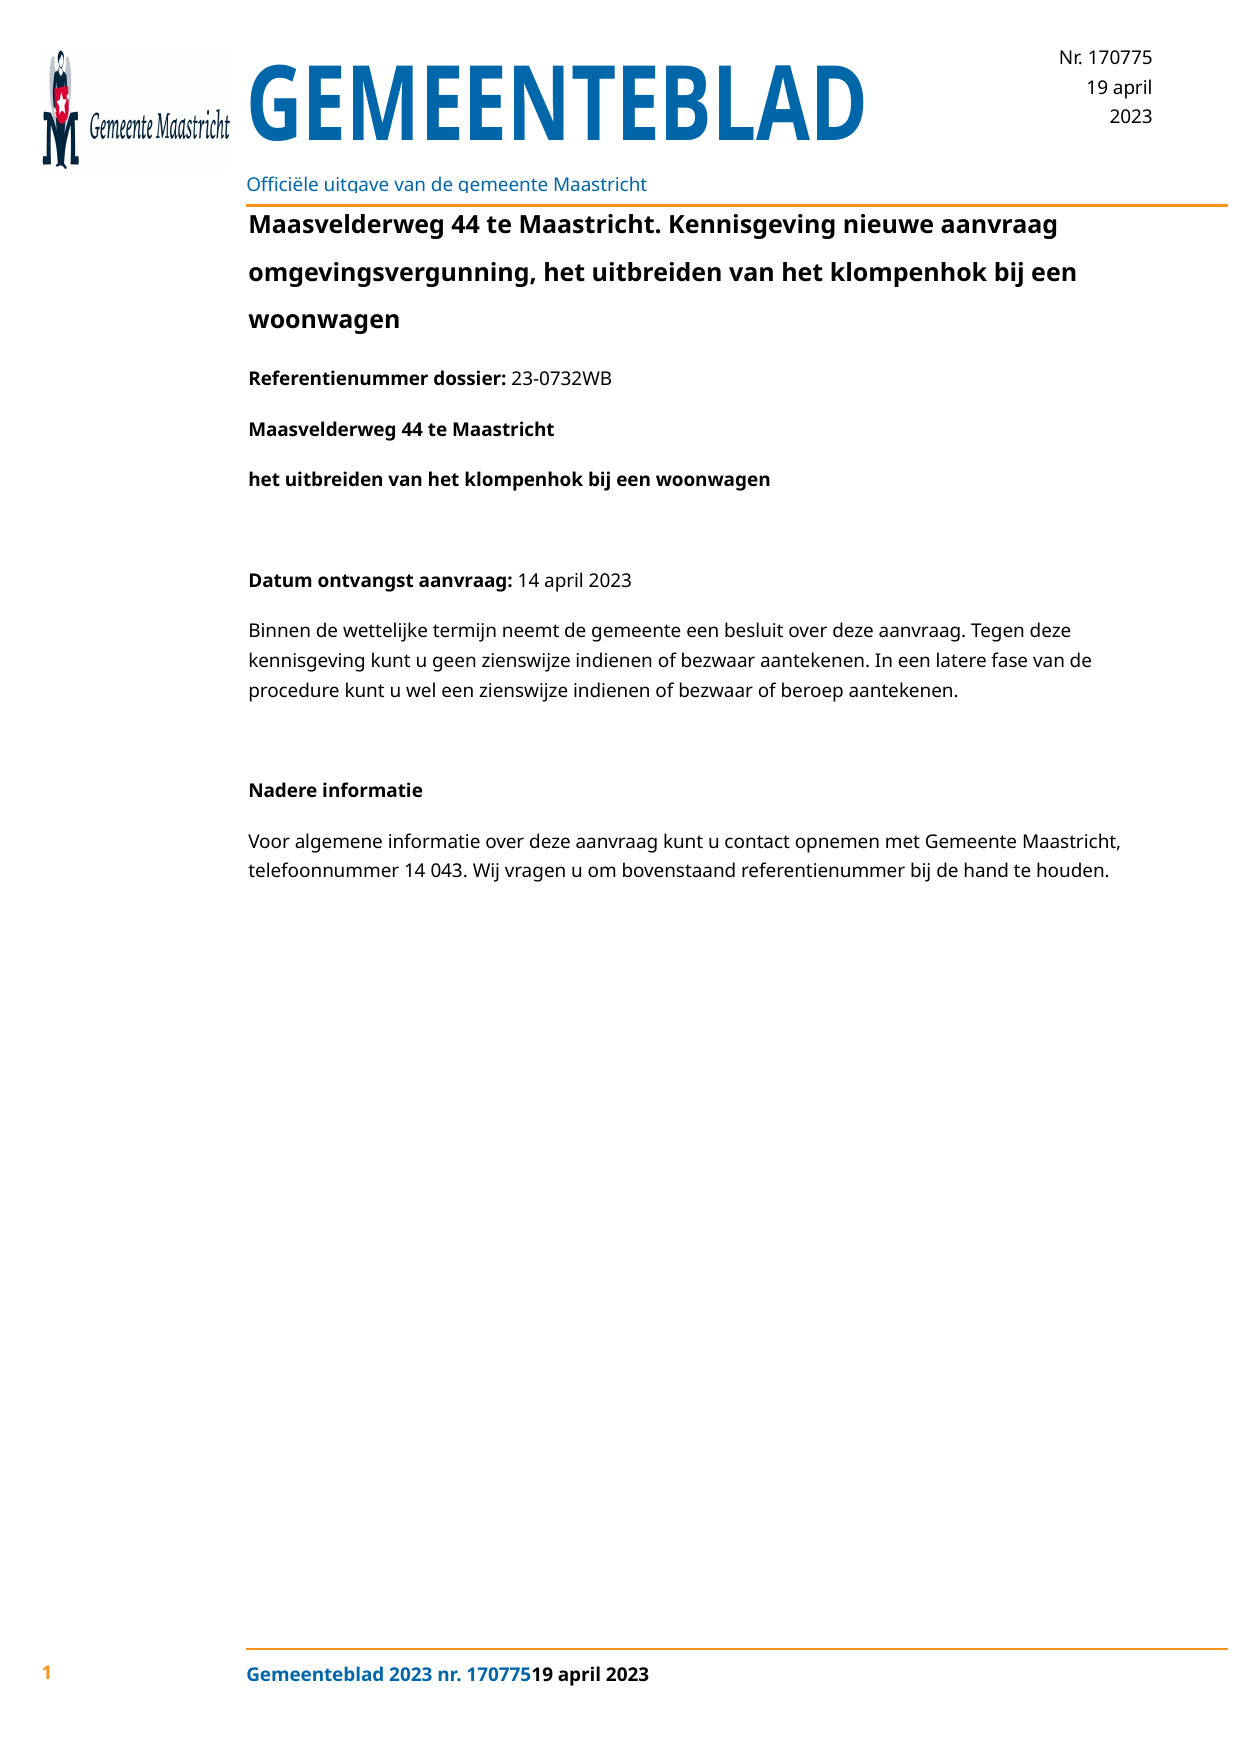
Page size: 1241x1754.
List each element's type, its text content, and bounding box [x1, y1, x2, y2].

text Voor algemene informatie over deze aanvraag kunt u contact opnemen met Gemeente Maastricht, telefoonnummer 14 043. Wij vragen u om bovenstaand referentienummer bij de hand te houden. [248, 828, 1152, 883]
text Nadere informatie [248, 778, 1152, 803]
text Datum ontvangst aanvraag: 14 april 2023 [248, 567, 1152, 593]
text Maasvelderweg 44 te Maastricht. Kennisgeving nieuwe aanvraag omgevingsvergunning, het uitbreiden van het klompenhok bij een woonwagen [248, 207, 1152, 336]
text Binnen de wettelijke termijn neemt de gemeente een besluit over deze aanvraag. Tegen deze kennisgeving kunt u geen zienswijze indienen of bezwaar aantekenen. In een latere fase van de procedure kunt u wel een zienswijze indienen of bezwaar of beroep aantekenen. [248, 618, 1152, 702]
text Maasvelderweg 44 te Maastricht [248, 416, 1152, 442]
text het uitbreiden van het klompenhok bij een woonwagen [248, 466, 1152, 492]
picture [41, 47, 231, 172]
text Referentienummer dossier: 23-0732WB [248, 366, 1152, 391]
